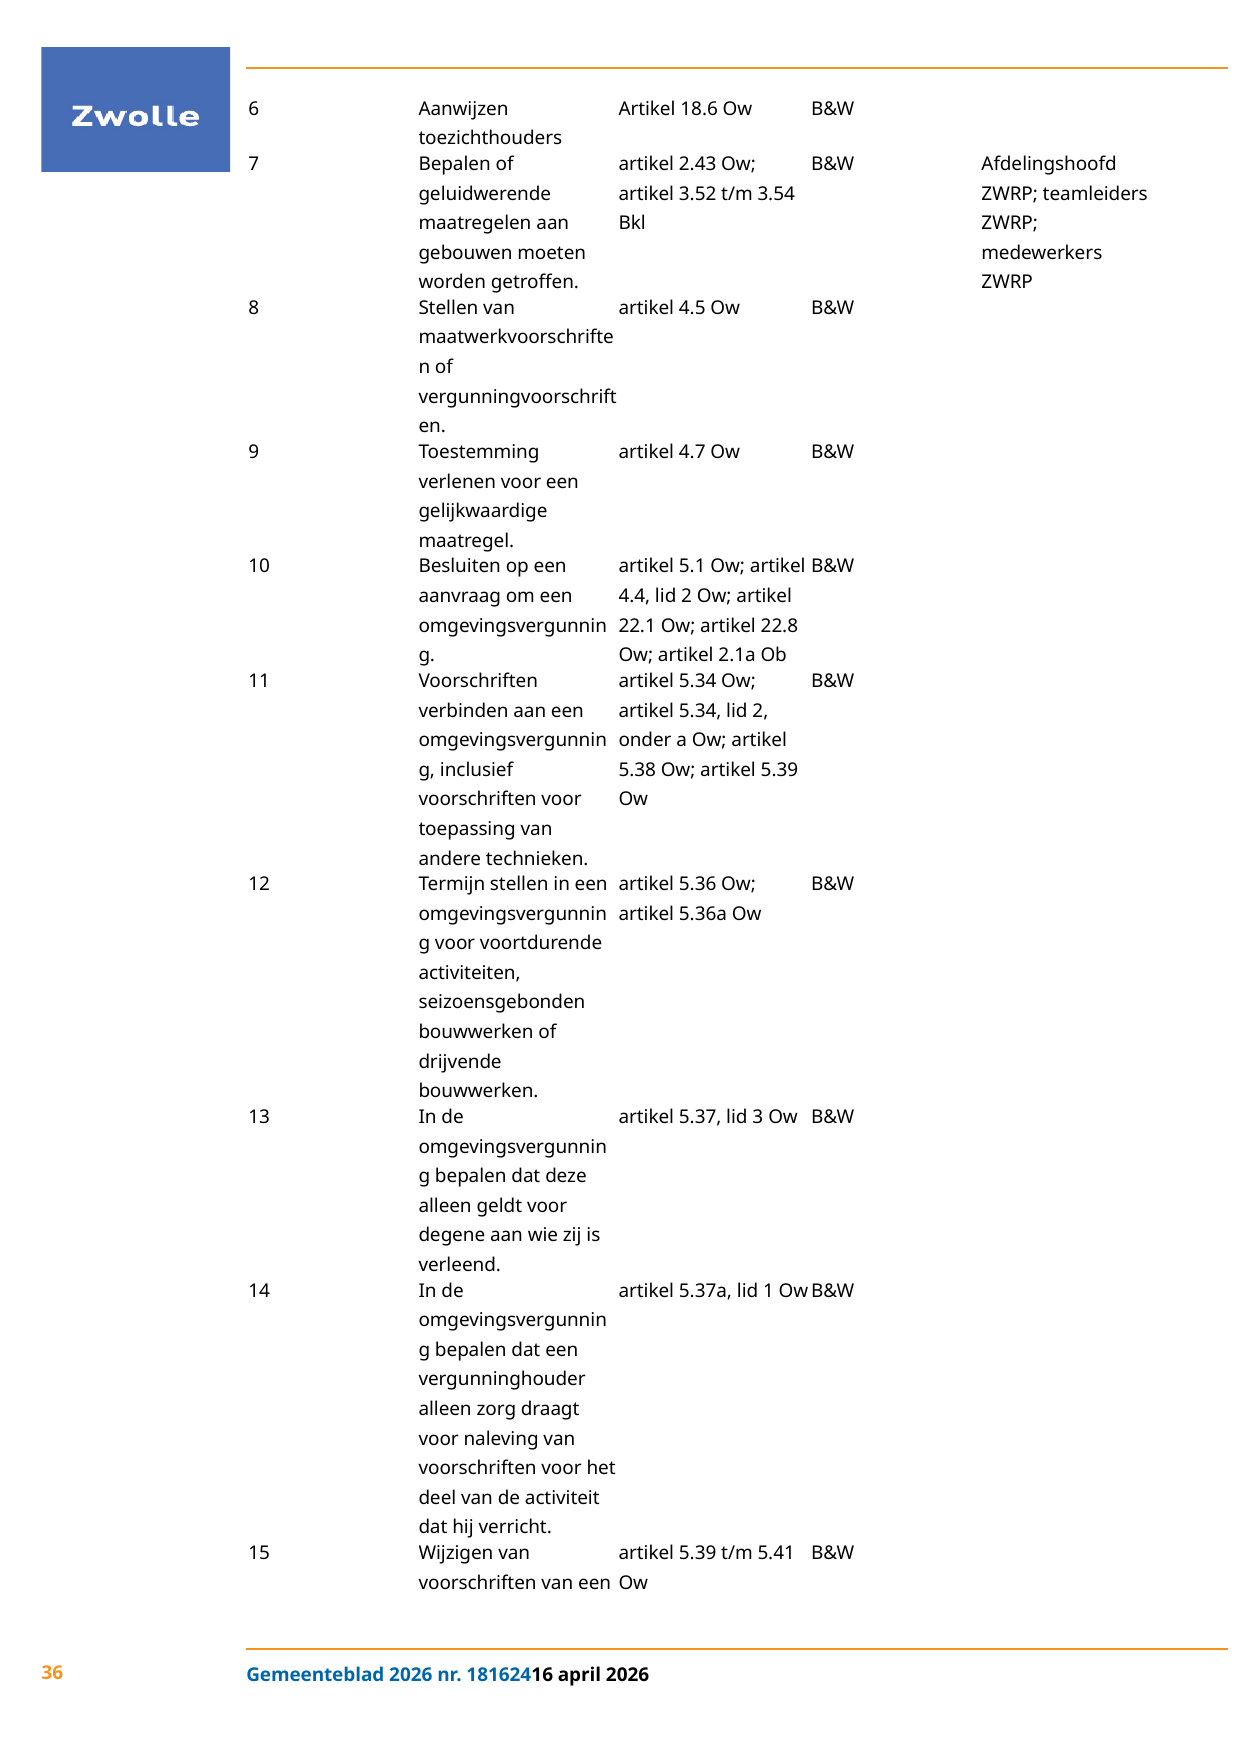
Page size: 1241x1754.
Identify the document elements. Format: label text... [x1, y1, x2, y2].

table_cell Bepalen of geluidwerende maatregelen aan gebouwen moeten worden getroffen. [418, 150, 618, 294]
table_cell artikel 2.43 Ow; artikel 3.52 t/m 3.54 Bkl [618, 150, 811, 294]
table_cell 9 [248, 438, 418, 553]
table_cell Termijn stellen in een omgevingsvergunning voor voortdurende activiteiten, seizoensgebonden bouwwerken of drijvende bouwwerken. [418, 870, 618, 1103]
table_cell Wijzigen van voorschriften van een [418, 1539, 618, 1594]
table_cell B&W [811, 150, 981, 294]
table_cell Besluiten op een aanvraag om een omgevingsvergunning. [418, 553, 618, 667]
table_cell B&W [811, 294, 981, 438]
table_cell Stellen van maatwerkvoorschriften of vergunningvoorschriften. [418, 294, 618, 438]
table_cell B&W [811, 95, 981, 150]
table_cell Voorschriften verbinden aan een omgevingsvergunning, inclusief voorschriften voor toepassing van andere technieken. [418, 667, 618, 870]
table_cell 10 [248, 553, 418, 667]
table_cell 13 [248, 1103, 418, 1277]
table_cell artikel 4.5 Ow [618, 294, 811, 438]
table_cell artikel 4.7 Ow [618, 438, 811, 553]
picture [41, 47, 231, 172]
table_cell 8 [248, 294, 418, 438]
table_cell artikel 5.39 t/m 5.41 Ow [618, 1539, 811, 1594]
table_cell 11 [248, 667, 418, 870]
table_cell In de omgevingsvergunning bepalen dat een vergunninghouder alleen zorg draagt voor naleving van voorschriften voor het deel van de activiteit dat hij verricht. [418, 1277, 618, 1539]
table_cell artikel 5.34 Ow; artikel 5.34, lid 2, onder a Ow; artikel 5.38 Ow; artikel 5.39 Ow [618, 667, 811, 870]
table_cell artikel 5.37a, lid 1 Ow [618, 1277, 811, 1539]
table_cell 15 [248, 1539, 418, 1594]
table_cell B&W [811, 667, 981, 870]
table_cell Toestemming verlenen voor een gelijkwaardige maatregel. [418, 438, 618, 553]
table_cell [981, 95, 1152, 150]
table_cell B&W [811, 553, 981, 667]
table_cell 7 [248, 150, 418, 294]
table_cell Artikel 18.6 Ow [618, 95, 811, 150]
table_cell B&W [811, 1277, 981, 1539]
table_cell 12 [248, 870, 418, 1103]
table_cell artikel 5.37, lid 3 Ow [618, 1103, 811, 1277]
table_cell Afdelingshoofd ZWRP; teamleiders ZWRP; medewerkers ZWRP [981, 150, 1152, 1594]
table_cell 14 [248, 1277, 418, 1539]
table_cell B&W [811, 1539, 981, 1594]
table_cell artikel 5.36 Ow; artikel 5.36a Ow [618, 870, 811, 1103]
table_cell In de omgevingsvergunning bepalen dat deze alleen geldt voor degene aan wie zij is verleend. [418, 1103, 618, 1277]
table_cell B&W [811, 438, 981, 553]
table_cell B&W [811, 1103, 981, 1277]
table_cell B&W [811, 870, 981, 1103]
table_cell Aanwijzen toezichthouders [418, 95, 618, 150]
table_cell artikel 5.1 Ow; artikel 4.4, lid 2 Ow; artikel 22.1 Ow; artikel 22.8 Ow; artikel 2.1a Ob [618, 553, 811, 667]
table_cell 6 [248, 95, 418, 150]
